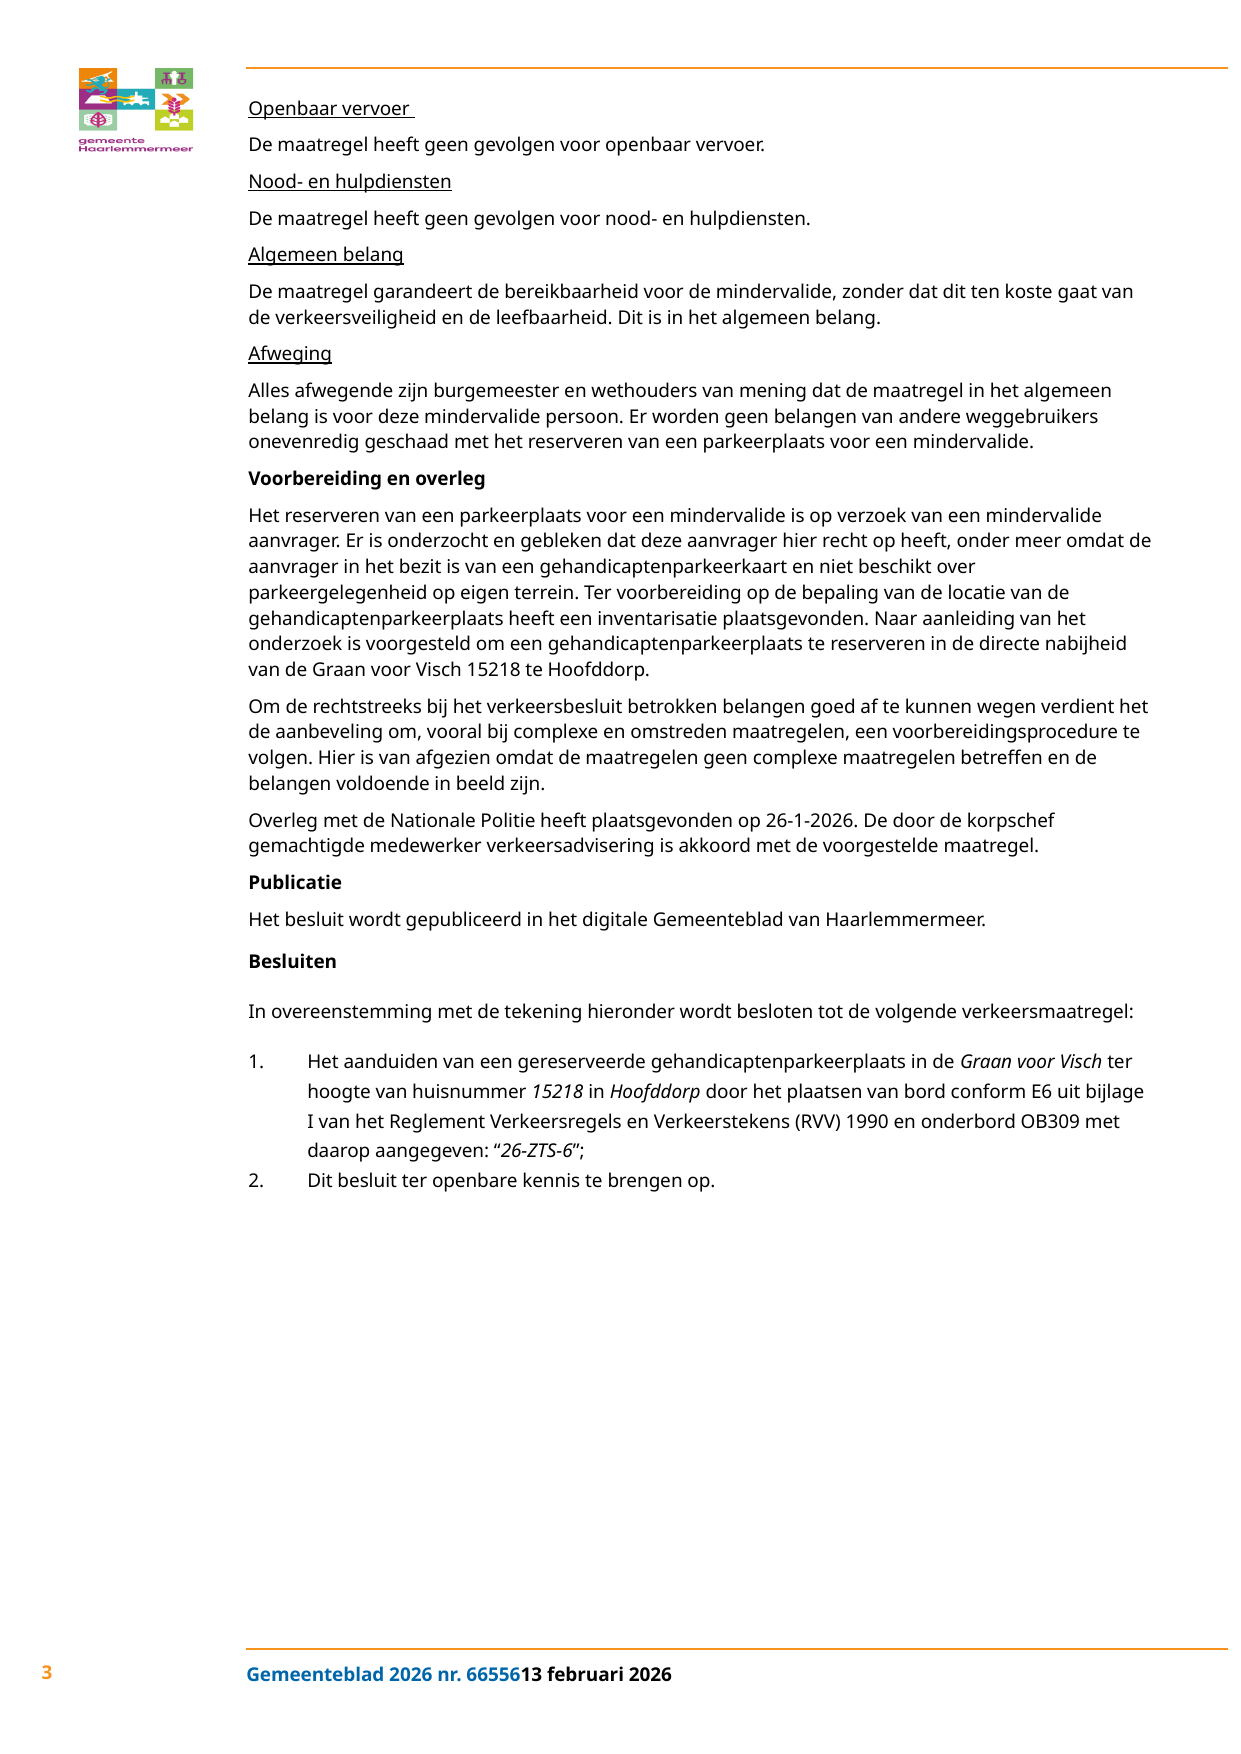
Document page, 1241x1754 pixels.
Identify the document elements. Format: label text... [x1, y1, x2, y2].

list Dit besluit ter openbare kennis te brengen op.­ [248, 1167, 1152, 1193]
text Nood- en hulpdiensten [248, 168, 1152, 194]
text Alles afwegende zijn burgemeester en wethouders van mening dat de maatregel in het algemeen belang is voor deze mindervalide persoon. Er worden geen belangen van andere weggebruikers onevenredig geschaad met het reserveren van een parkeerplaats voor een mindervalide. [248, 377, 1152, 454]
text Afweging [248, 341, 1152, 366]
text In overeenstemming met de tekening hieronder wordt besloten tot de volgende verkeersmaatregel: [248, 998, 1152, 1024]
list Het aanduiden van een gereserveerde gehandicaptenparkeerplaats in de Graan voor Visch ter hoogte van huisnummer 15218 in Hoofddorp door het plaatsen van bord conform E6 uit bijlage I van het Reglement Verkeersregels en Verkeerstekens (RVV) 1990 en onderbord OB309 met daarop aangegeven: “26-ZTS-6”; [248, 1049, 1152, 1163]
text Algemeen belang [248, 241, 1152, 267]
text De maatregel heeft geen gevolgen voor openbaar vervoer. [248, 131, 1152, 157]
text Publicatie [248, 869, 1152, 895]
text De maatregel heeft geen gevolgen voor nood- en hulpdiensten. [248, 205, 1152, 231]
picture [41, 47, 231, 172]
text Openbaar vervoer [248, 95, 1152, 121]
text Overleg met de Nationale Politie heeft plaatsgevonden op 26-1-2026. De door de korpschef gemachtigde medewerker verkeersadvisering is akkoord met de voorgestelde maatregel. [248, 807, 1152, 858]
text Het besluit wordt gepubliceerd in het digitale Gemeenteblad van Haarlemmermeer. [248, 906, 1152, 932]
text Om de rechtstreeks bij het verkeersbesluit betrokken belangen goed af te kunnen wegen verdient het de aanbeveling om, vooral bij complexe en omstreden maatregelen, een voorbereidingsprocedure te volgen. Hier is van afgezien omdat de maatregelen geen complexe maatregelen betreffen en de belangen voldoende in beeld zijn. [248, 693, 1152, 796]
text Besluiten [248, 948, 1152, 974]
text De maatregel garandeert de bereikbaarheid voor de mindervalide, zonder dat dit ten koste gaat van de verkeersveiligheid en de leefbaarheid. Dit is in het algemeen belang. [248, 278, 1152, 329]
text Voorbereiding en overleg [248, 465, 1152, 491]
text Het reserveren van een parkeerplaats voor een mindervalide is op verzoek van een mindervalide aanvrager. Er is onderzocht en gebleken dat deze aanvrager hier recht op heeft, onder meer omdat de aanvrager in het bezit is van een gehandicaptenparkeerkaart en niet beschikt over parkeergelegenheid op eigen terrein. Ter voorbereiding op de bepaling van de locatie van de gehandicaptenparkeerplaats heeft een inventarisatie plaatsgevonden. Naar aanleiding van het onderzoek is voorgesteld om een gehandicaptenparkeerplaats te reserveren in de directe nabijheid van de Graan voor Visch 15218 te Hoofddorp. [248, 502, 1152, 682]
